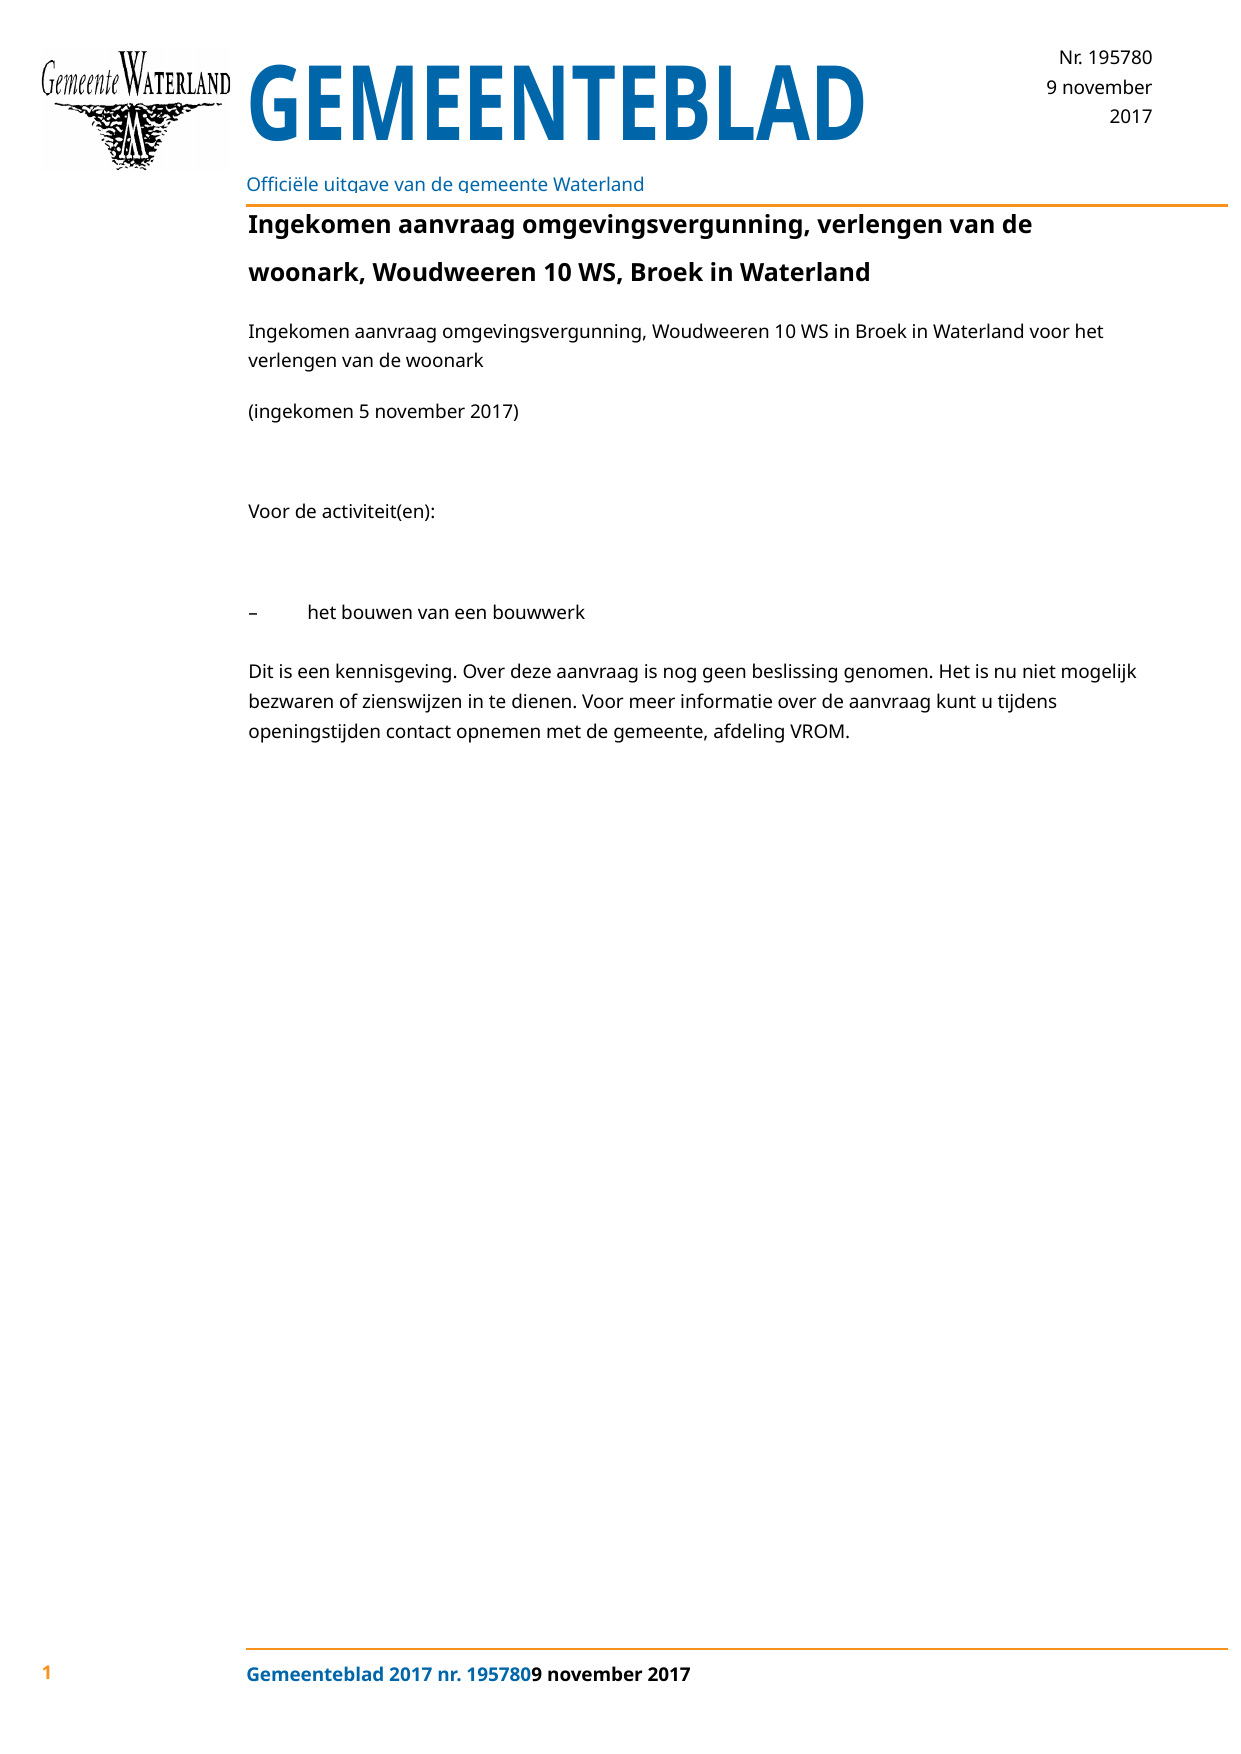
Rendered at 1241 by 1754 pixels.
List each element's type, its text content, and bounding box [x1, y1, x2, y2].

list het bouwen van een bouwwerk [248, 599, 1152, 625]
text Dit is een kennisgeving. Over deze aanvraag is nog geen beslissing genomen. Het is nu niet mogelijk bezwaren of zienswijzen in te dienen. Voor meer informatie over de aanvraag kunt u tijdens openingstijden contact opnemen met de gemeente, afdeling VROM. [248, 659, 1152, 744]
text (ingekomen 5 november 2017) [248, 398, 1152, 424]
picture [41, 47, 231, 172]
text Voor de activiteit(en): [248, 499, 1152, 524]
text Ingekomen aanvraag omgevingsvergunning, Woudweeren 10 WS in Broek in Waterland voor het verlengen van de woonark [248, 318, 1152, 373]
text Ingekomen aanvraag omgevingsvergunning, verlengen van de woonark, Woudweeren 10 WS, Broek in Waterland [248, 207, 1152, 288]
